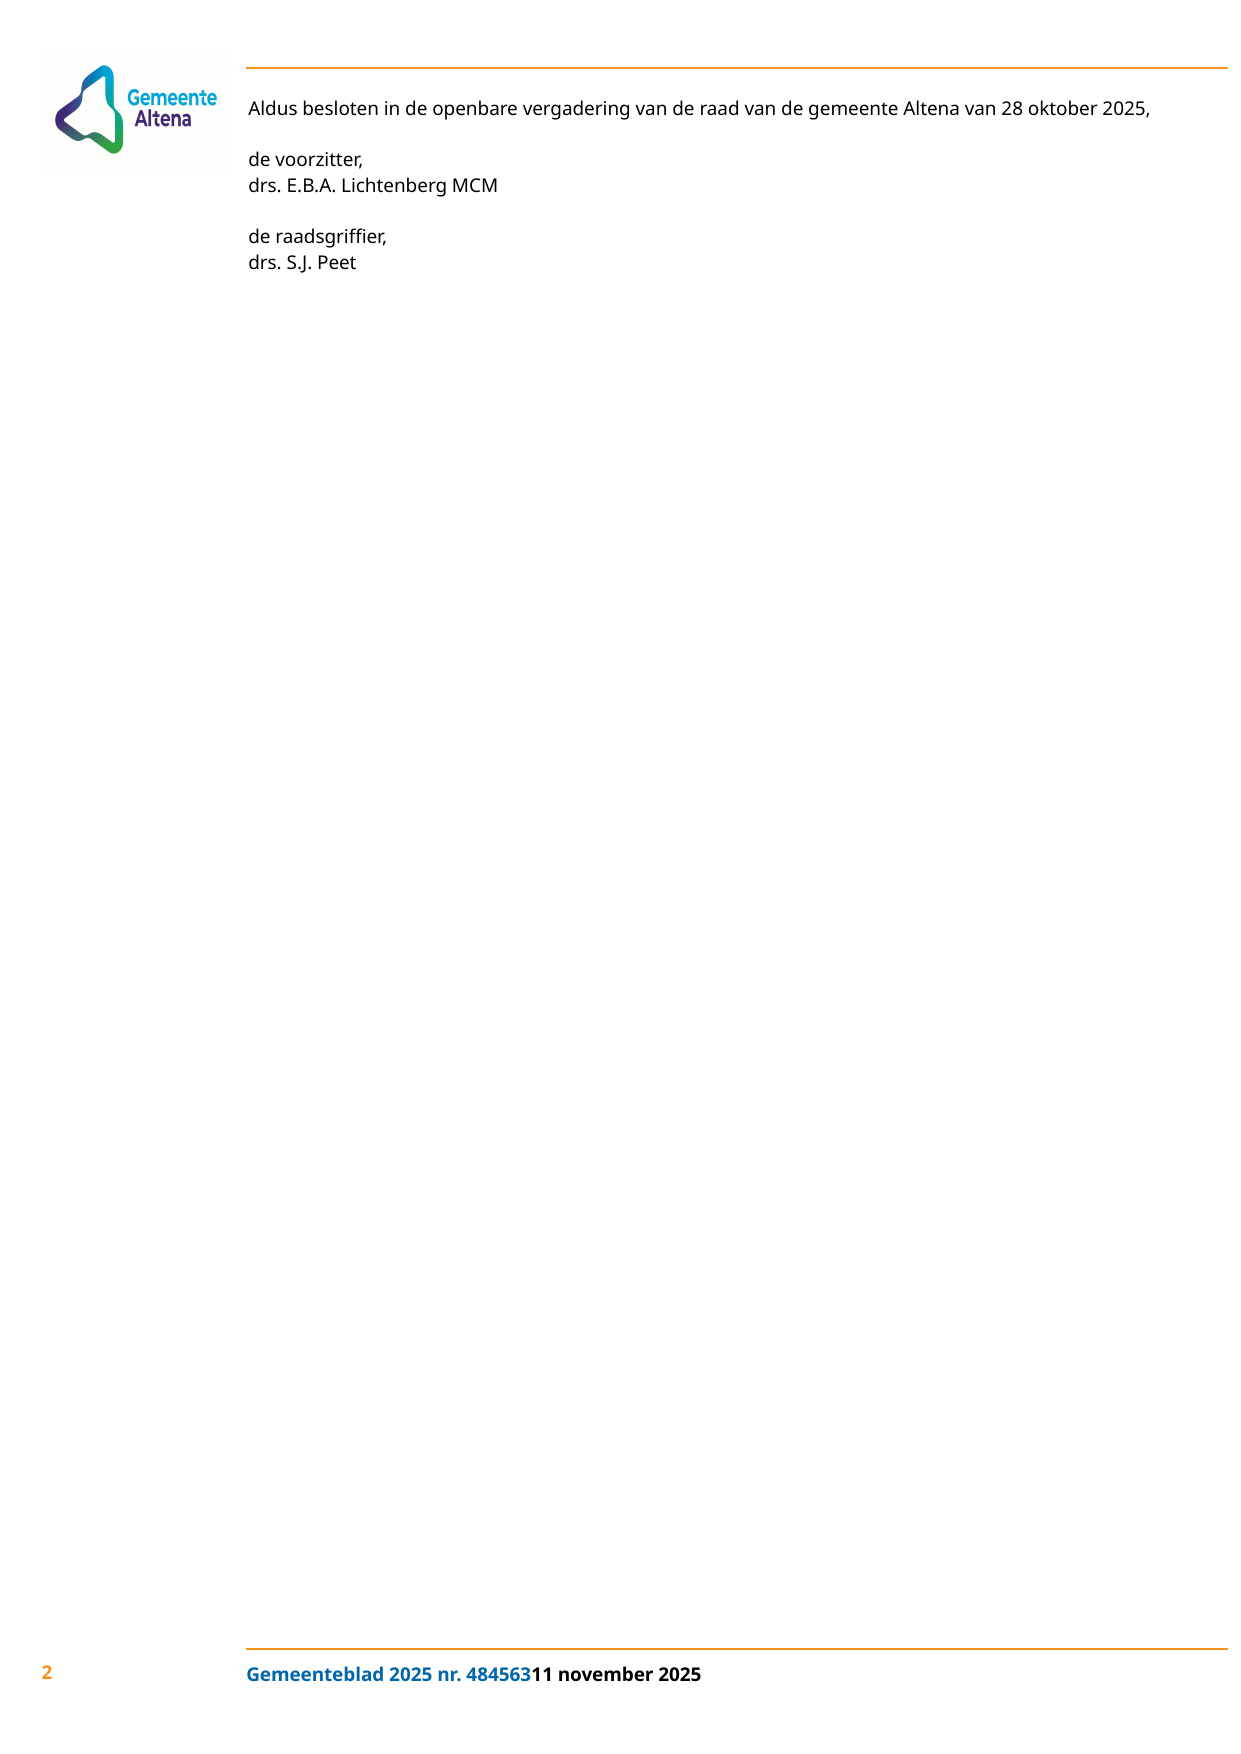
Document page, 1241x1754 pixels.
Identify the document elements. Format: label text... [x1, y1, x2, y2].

picture [41, 47, 231, 172]
text drs. E.B.A. Lichtenberg MCM [248, 172, 1152, 198]
text drs. S.J. Peet [248, 249, 1152, 275]
text de voorzitter, [248, 146, 1152, 172]
text de raadsgriffier, [248, 223, 1152, 249]
text Aldus besloten in de openbare vergadering van de raad van de gemeente Altena van 28 oktober 2025, [248, 95, 1152, 121]
